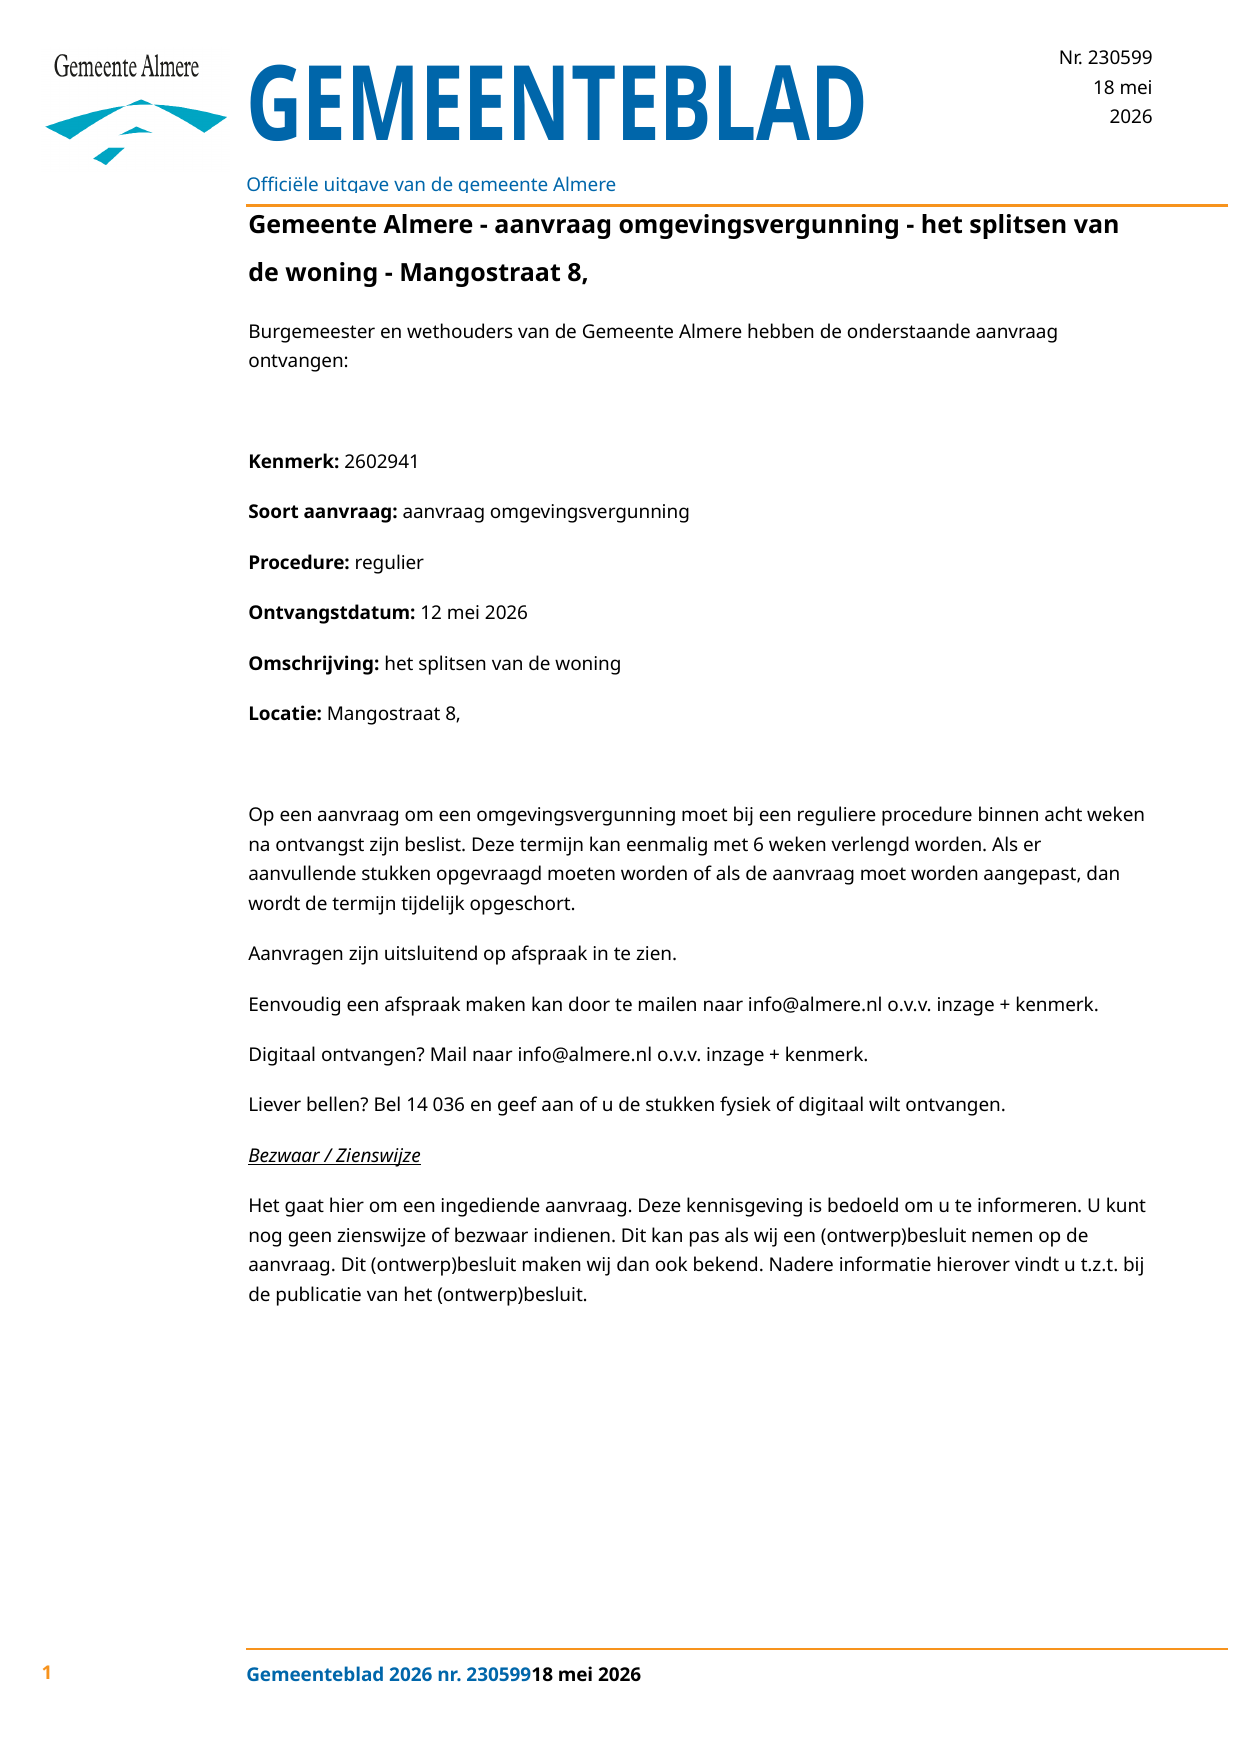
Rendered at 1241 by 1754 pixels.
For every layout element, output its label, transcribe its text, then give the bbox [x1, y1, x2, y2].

text Digitaal ontvangen? Mail naar info@almere.nl o.v.v. inzage + kenmerk. [248, 1041, 1152, 1067]
text Aanvragen zijn uitsluitend op afspraak in te zien. [248, 940, 1152, 966]
text Op een aanvraag om een omgevingsvergunning moet bij een reguliere procedure binnen acht weken na ontvangst zijn beslist. Deze termijn kan eenmalig met 6 weken verlengd worden. Als er aanvullende stukken opgevraagd moeten worden of als de aanvraag moet worden aangepast, dan wordt de termijn tijdelijk opgeschort. [248, 801, 1152, 916]
text Burgemeester en wethouders van de Gemeente Almere hebben de onderstaande aanvraag ontvangen: [248, 318, 1152, 373]
text Eenvoudig een afspraak maken kan door te mailen naar info@almere.nl o.v.v. inzage + kenmerk. [248, 991, 1152, 1017]
text Locatie: Mangostraat 8, [248, 700, 1152, 726]
text Soort aanvraag: aanvraag omgevingsvergunning [248, 499, 1152, 524]
text Ontvangstdatum: 12 mei 2026 [248, 599, 1152, 625]
text Bezwaar / Zienswijze [248, 1142, 1152, 1168]
picture [41, 47, 231, 172]
text Omschrijving: het splitsen van de woning [248, 650, 1152, 676]
text Gemeente Almere - aanvraag omgevingsvergunning - het splitsen van de woning - Mangostraat 8, [248, 207, 1152, 288]
text Procedure: regulier [248, 549, 1152, 575]
text Kenmerk: 2602941 [248, 448, 1152, 474]
text Liever bellen? Bel 14 036 en geef aan of u de stukken fysiek of digitaal wilt ontvangen. [248, 1092, 1152, 1117]
text Het gaat hier om een ingediende aanvraag. Deze kennisgeving is bedoeld om u te informeren. U kunt nog geen zienswijze of bezwaar indienen. Dit kan pas als wij een (ontwerp)besluit nemen op de aanvraag. Dit (ontwerp)besluit maken wij dan ook bekend. Nadere informatie hierover vindt u t.z.t. bij de publicatie van het (ontwerp)besluit. [248, 1192, 1152, 1307]
